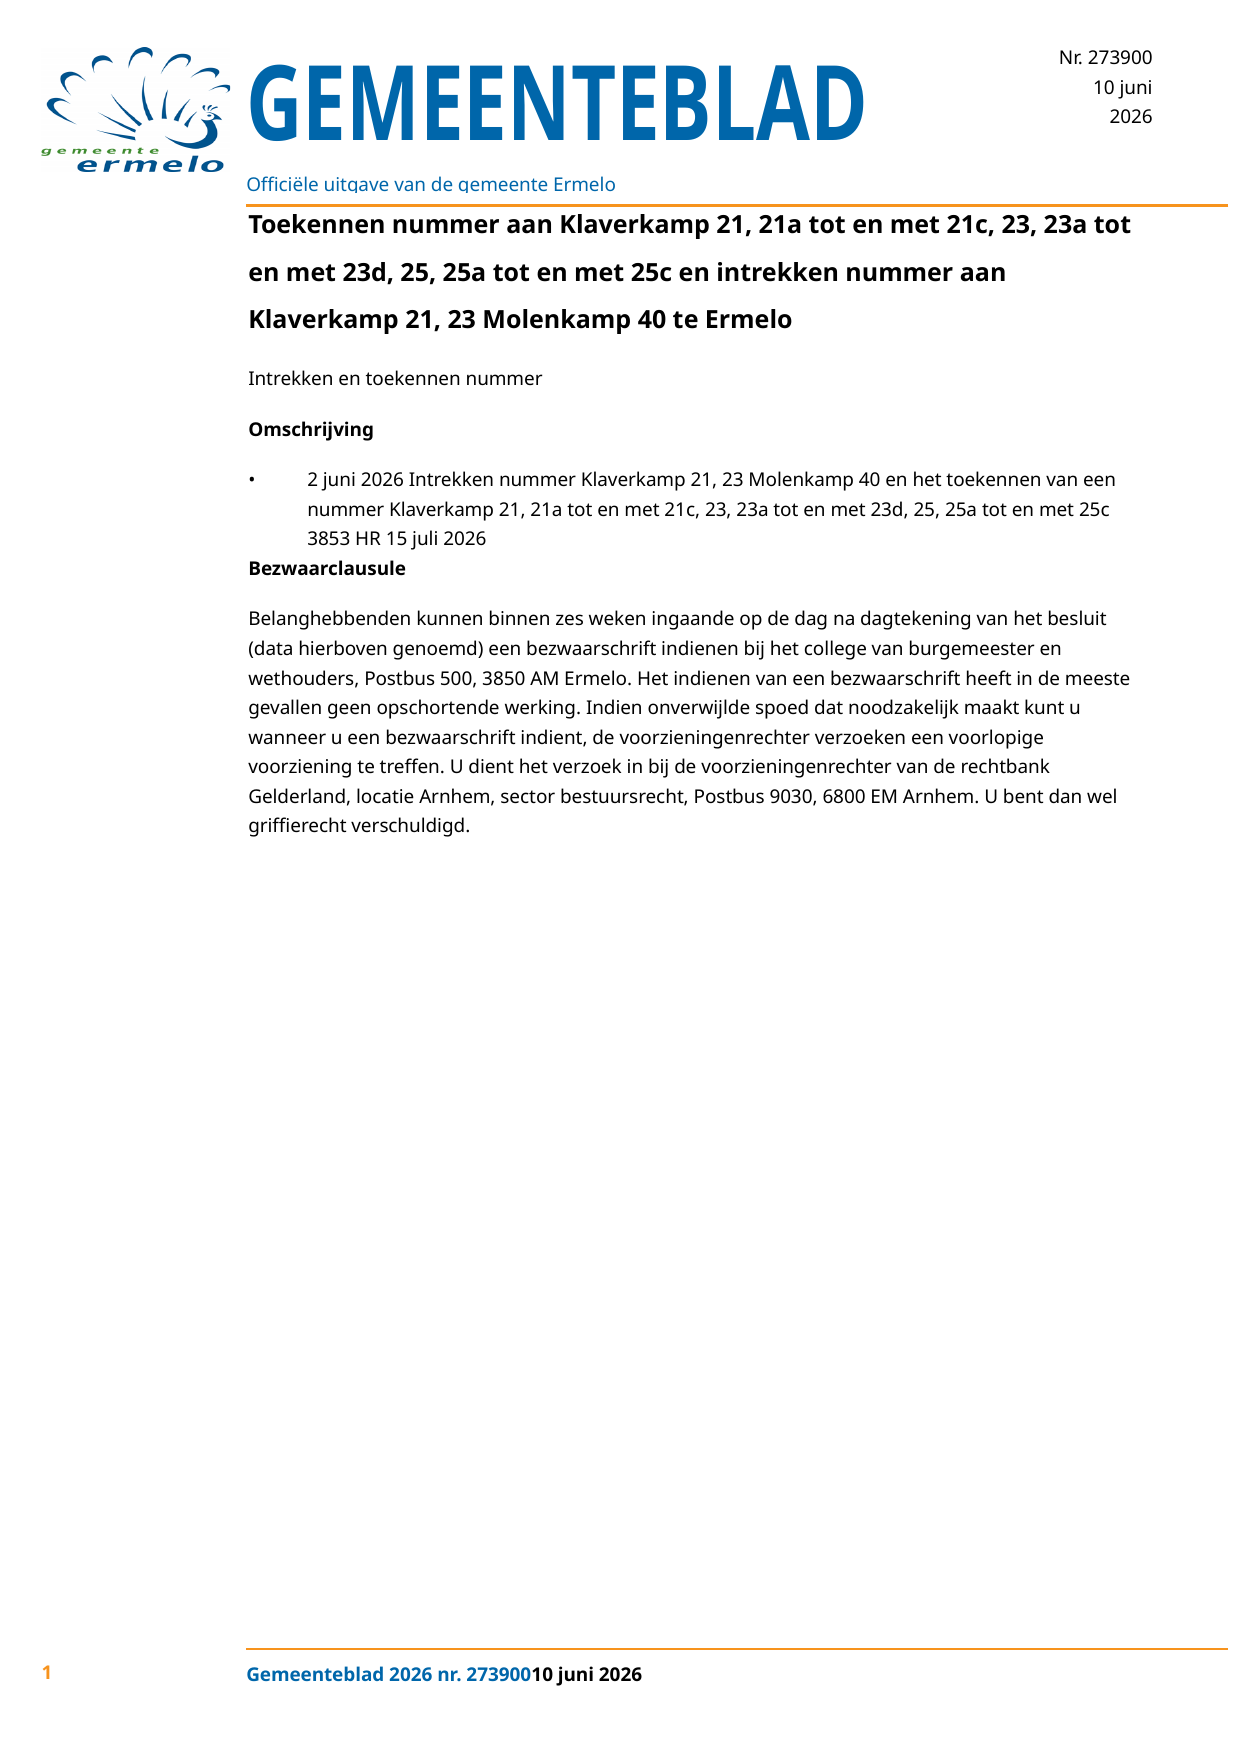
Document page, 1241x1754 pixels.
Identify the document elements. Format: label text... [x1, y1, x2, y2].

text Omschrijving [248, 416, 1152, 442]
text Intrekken en toekennen nummer [248, 366, 1152, 391]
text Belanghebbenden kunnen binnen zes weken ingaande op de dag na dagtekening van het besluit (data hierboven genoemd) een bezwaarschrift indienen bij het college van burgemeester en wethouders, Postbus 500, 3850 AM Ermelo. Het indienen van een bezwaarschrift heeft in de meeste gevallen geen opschortende werking. Indien onverwijlde spoed dat noodzakelijk maakt kunt u wanneer u een bezwaarschrift indient, de voorzieningenrechter verzoeken een voorlopige voorziening te treffen. U dient het verzoek in bij de voorzieningenrechter van de rechtbank Gelderland, locatie Arnhem, sector bestuursrecht, Postbus 9030, 6800 EM Arnhem. U bent dan wel griffierecht verschuldigd. [248, 606, 1152, 838]
text Bezwaarclausule [248, 555, 1152, 581]
picture [41, 47, 231, 172]
list 2 juni 2026 Intrekken nummer Klaverkamp 21, 23 Molenkamp 40 en het toekennen van een nummer Klaverkamp 21, 21a tot en met 21c, 23, 23a tot en met 23d, 25, 25a tot en met 25c 3853 HR 15 juli 2026 [248, 466, 1152, 551]
text Toekennen nummer aan Klaverkamp 21, 21a tot en met 21c, 23, 23a tot en met 23d, 25, 25a tot en met 25c en intrekken nummer aan Klaverkamp 21, 23 Molenkamp 40 te Ermelo [248, 207, 1152, 336]
